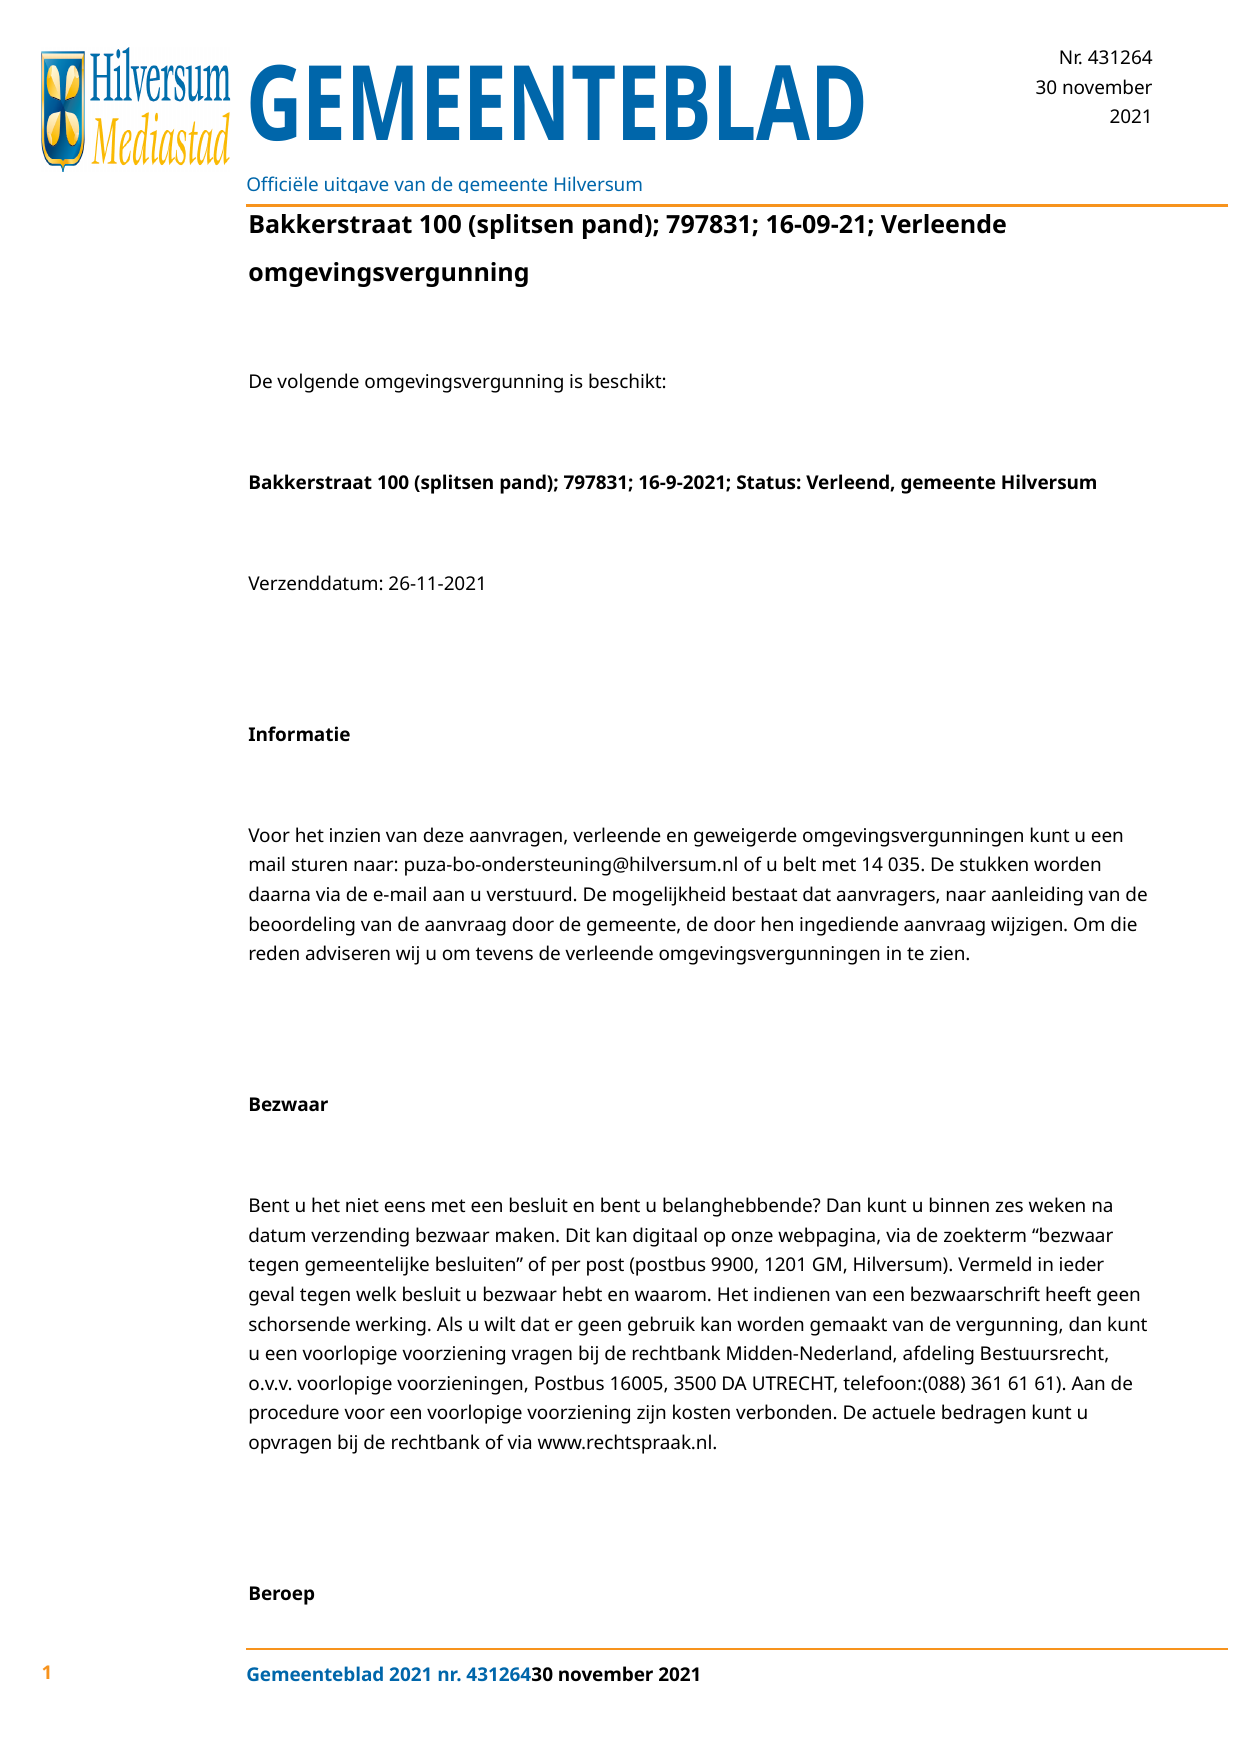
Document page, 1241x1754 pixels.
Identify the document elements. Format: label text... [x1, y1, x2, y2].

text Voor het inzien van deze aanvragen, verleende en geweigerde omgevingsvergunningen kunt u een mail sturen naar: puza-bo-ondersteuning@hilversum.nl of u belt met 14 035. De stukken worden daarna via de e-mail aan u verstuurd. De mogelijkheid bestaat dat aanvragers, naar aanleiding van de beoordeling van de aanvraag door de gemeente, de door hen ingediende aanvraag wijzigen. Om die reden adviseren wij u om tevens de verleende omgevingsvergunningen in te zien. [248, 822, 1152, 966]
text Informatie [248, 721, 1152, 747]
text Beroep [248, 1580, 1152, 1606]
text Bakkerstraat 100 (splitsen pand); 797831; 16-09-21; Verleende omgevingsvergunning [248, 207, 1152, 288]
text Bezwaar [248, 1092, 1152, 1117]
picture [41, 47, 231, 172]
text Bakkerstraat 100 (splitsen pand); 797831; 16-9-2021; Status: Verleend, gemeente Hilversum [248, 469, 1152, 495]
text Verzenddatum: 26-11-2021 [248, 570, 1152, 596]
text De volgende omgevingsvergunning is beschikt: [248, 368, 1152, 394]
text Bent u het niet eens met een besluit en bent u belanghebbende? Dan kunt u binnen zes weken na datum verzending bezwaar maken. Dit kan digitaal op onze webpagina, via de zoekterm “bezwaar tegen gemeentelijke besluiten” of per post (postbus 9900, 1201 GM, Hilversum). Vermeld in ieder geval tegen welk besluit u bezwaar hebt en waarom. Het indienen van een bezwaarschrift heeft geen schorsende werking. Als u wilt dat er geen gebruik kan worden gemaakt van de vergunning, dan kunt u een voorlopige voorziening vragen bij de rechtbank Midden-Nederland, afdeling Bestuursrecht, o.v.v. voorlopige voorzieningen, Postbus 16005, 3500 DA UTRECHT, telefoon:(088) 361 61 61). Aan de procedure voor een voorlopige voorziening zijn kosten verbonden. De actuele bedragen kunt u opvragen bij de rechtbank of via www.rechtspraak.nl. [248, 1192, 1152, 1455]
